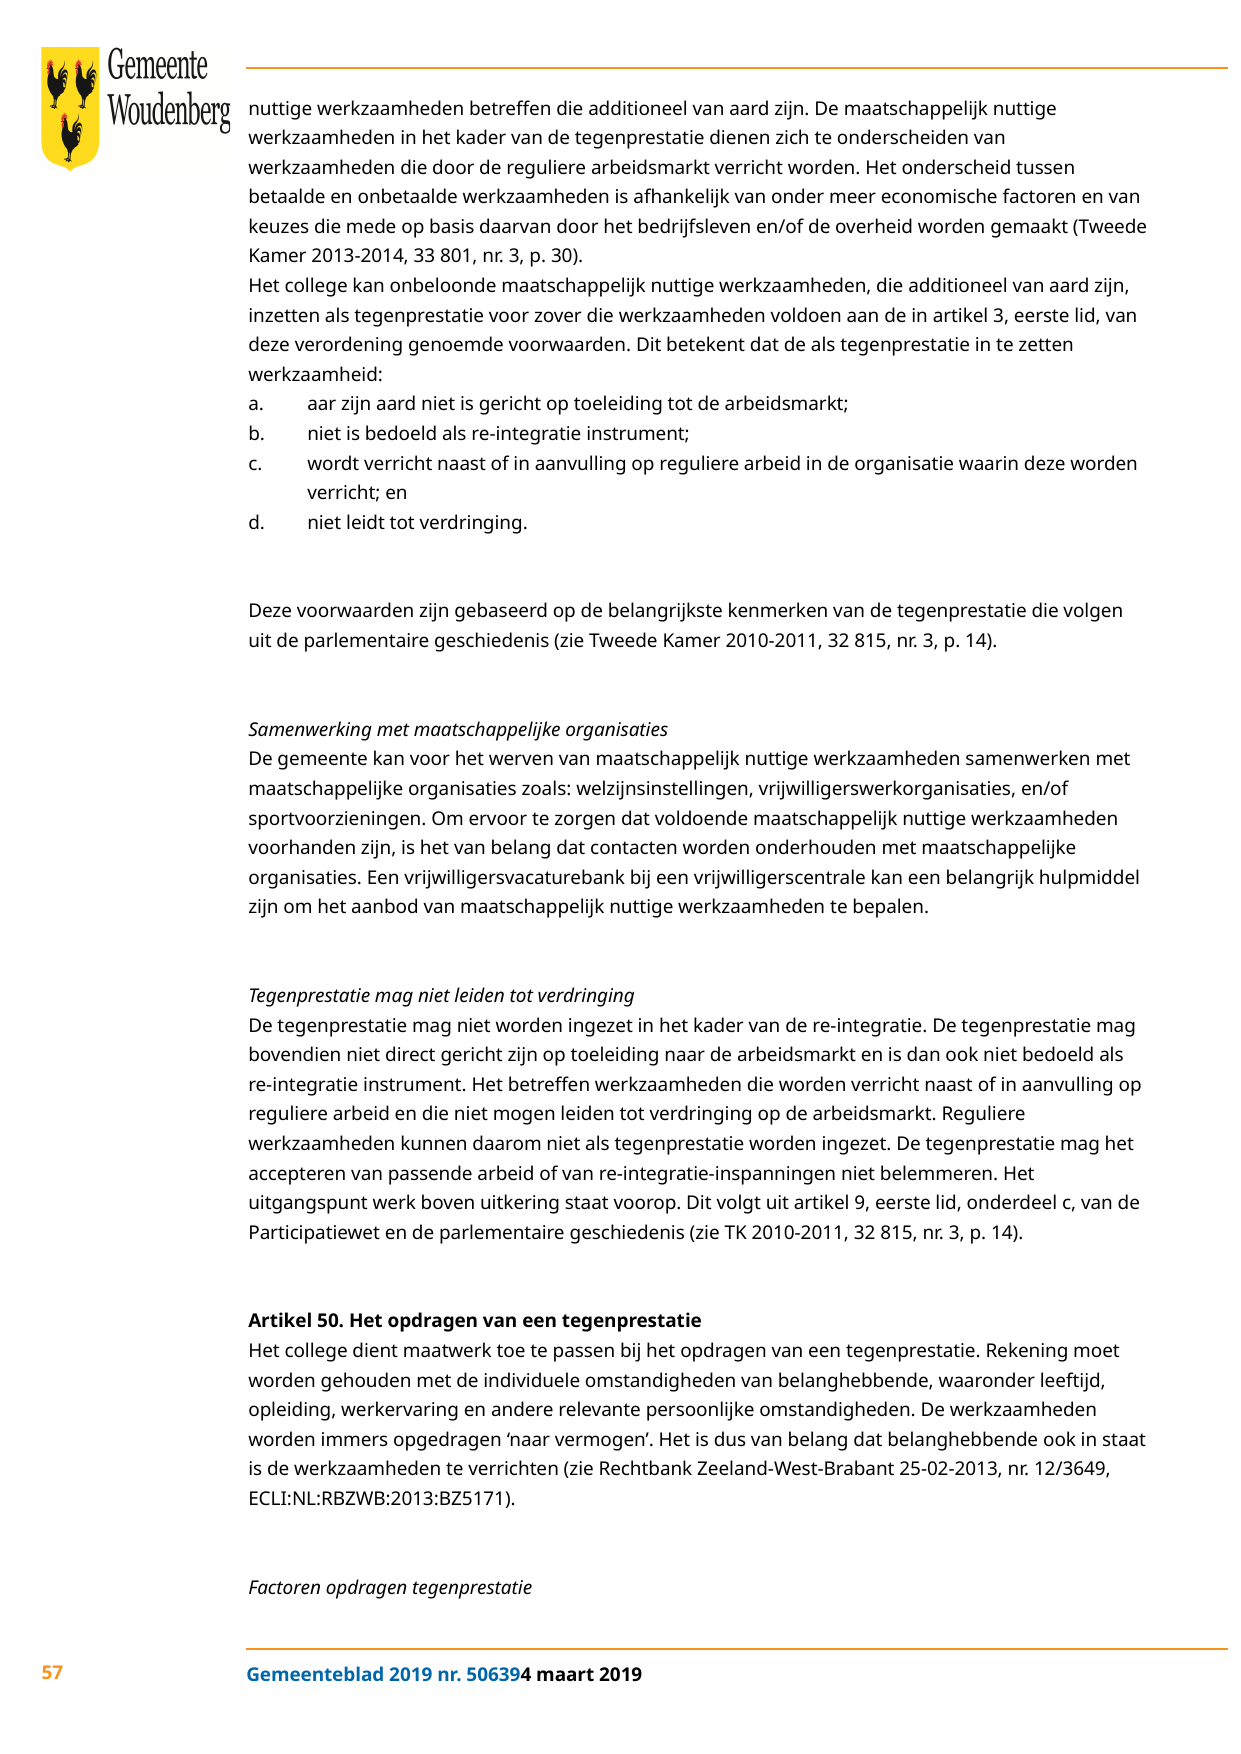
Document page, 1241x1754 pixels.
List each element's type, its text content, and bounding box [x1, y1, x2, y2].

list niet is bedoeld als re-integratie instrument; [248, 420, 1152, 446]
text Factoren opdragen tegenprestatie [248, 1574, 1152, 1600]
picture [41, 47, 231, 172]
text Artikel 50. Het opdragen van een tegenprestatie [248, 1308, 1152, 1333]
text Tegenprestatie mag niet leiden tot verdringing [248, 982, 1152, 1008]
text nuttige werkzaamheden betreffen die additioneel van aard zijn. De maatschappelijk nuttige werkzaamheden in het kader van de tegenprestatie dienen zich te onderscheiden van werkzaamheden die door de reguliere arbeidsmarkt verricht worden. Het onderscheid tussen betaalde en onbetaalde werkzaamheden is afhankelijk van onder meer economische factoren en van keuzes die mede op basis daarvan door het bedrijfsleven en/of de overheid worden gemaakt (Tweede Kamer 2013-2014, 33 801, nr. 3, p. 30). [248, 95, 1152, 268]
text Deze voorwaarden zijn gebaseerd op de belangrijkste kenmerken van de tegenprestatie die volgen uit de parlementaire geschiedenis (zie Tweede Kamer 2010-2011, 32 815, nr. 3, p. 14). [248, 598, 1152, 653]
text Samenwerking met maatschappelijke organisaties [248, 716, 1152, 742]
list aar zijn aard niet is gericht op toeleiding tot de arbeidsmarkt; [248, 391, 1152, 416]
text Het college dient maatwerk toe te passen bij het opdragen van een tegenprestatie. Rekening moet worden gehouden met de individuele omstandigheden van belanghebbende, waaronder leeftijd, opleiding, werkervaring en andere relevante persoonlijke omstandigheden. De werkzaamheden worden immers opgedragen ‘naar vermogen’. Het is dus van belang dat belanghebbende ook in staat is de werkzaamheden te verrichten (zie Rechtbank Zeeland-West-Brabant 25-02-2013, nr. 12/3649, ECLI:NL:RBZWB:2013:BZ5171). [248, 1337, 1152, 1511]
text Het college kan onbeloonde maatschappelijk nuttige werkzaamheden, die additioneel van aard zijn, inzetten als tegenprestatie voor zover die werkzaamheden voldoen aan de in artikel 3, eerste lid, van deze verordening genoemde voorwaarden. Dit betekent dat de als tegenprestatie in te zetten werkzaamheid: [248, 272, 1152, 387]
list wordt verricht naast of in aanvulling op reguliere arbeid in de organisatie waarin deze worden verricht; en [248, 450, 1152, 505]
text De gemeente kan voor het werven van maatschappelijk nuttige werkzaamheden samenwerken met maatschappelijke organisaties zoals: welzijnsinstellingen, vrijwilligerswerkorganisaties, en/of sportvoorzieningen. Om ervoor te zorgen dat voldoende maatschappelijk nuttige werkzaamheden voorhanden zijn, is het van belang dat contacten worden onderhouden met maatschappelijke organisaties. Een vrijwilligersvacaturebank bij een vrijwilligerscentrale kan een belangrijk hulpmiddel zijn om het aanbod van maatschappelijk nuttige werkzaamheden te bepalen. [248, 746, 1152, 919]
text De tegenprestatie mag niet worden ingezet in het kader van de re-integratie. De tegenprestatie mag bovendien niet direct gericht zijn op toeleiding naar de arbeidsmarkt en is dan ook niet bedoeld als re-integratie instrument. Het betreffen werkzaamheden die worden verricht naast of in aanvulling op reguliere arbeid en die niet mogen leiden tot verdringing op de arbeidsmarkt. Reguliere werkzaamheden kunnen daarom niet als tegenprestatie worden ingezet. De tegenprestatie mag het accepteren van passende arbeid of van re-integratie-inspanningen niet belemmeren. Het uitgangspunt werk boven uitkering staat voorop. Dit volgt uit artikel 9, eerste lid, onderdeel c, van de Participatiewet en de parlementaire geschiedenis (zie TK 2010-2011, 32 815, nr. 3, p. 14). [248, 1012, 1152, 1245]
list niet leidt tot verdringing. [248, 509, 1152, 535]
